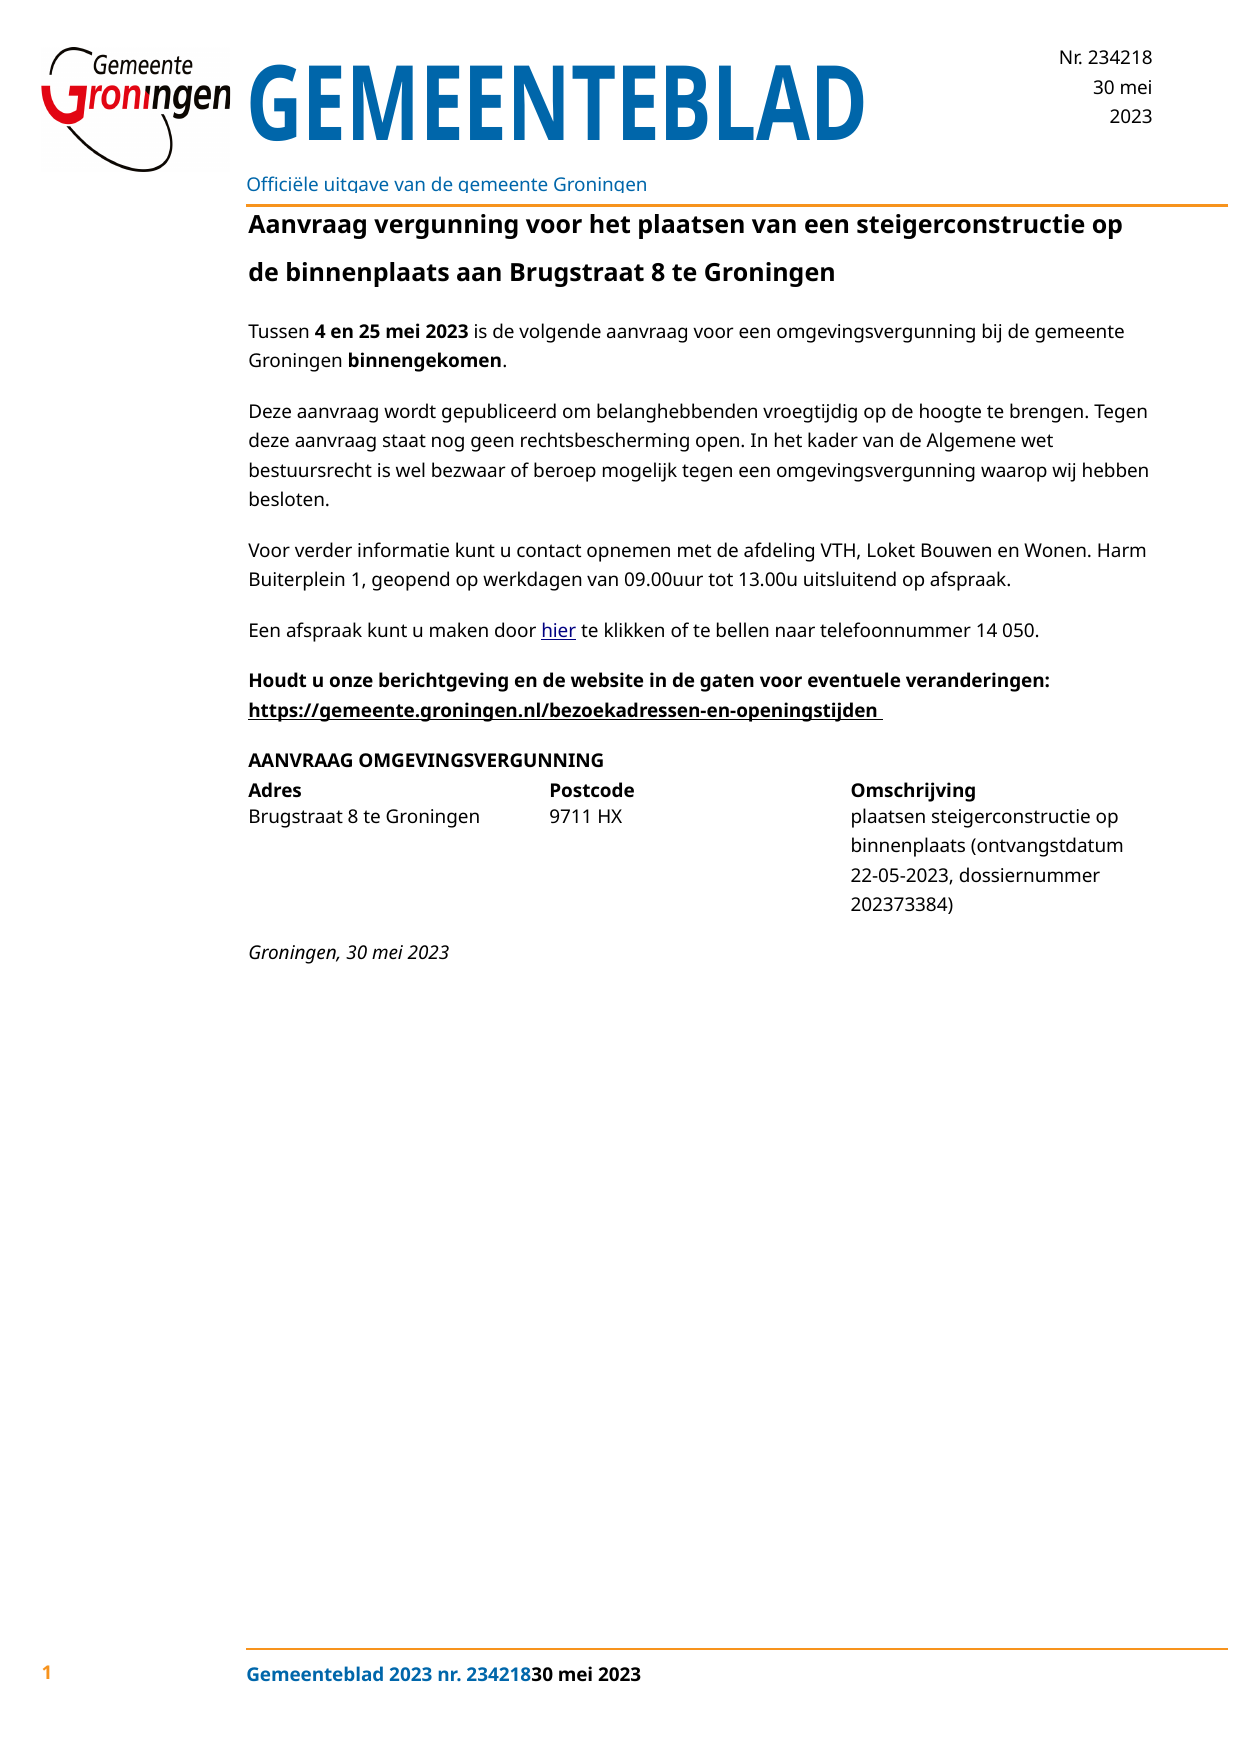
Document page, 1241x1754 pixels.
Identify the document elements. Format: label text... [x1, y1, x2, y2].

text Groningen, 30 mei 2023 [248, 939, 1152, 964]
table_header Adres [248, 777, 549, 803]
table_cell plaatsen steigerconstructie op binnenplaats (ontvangstdatum 22-05-2023, dossiernummer 202373384) [850, 803, 1152, 917]
picture [41, 47, 231, 172]
table_header Postcode [549, 777, 850, 803]
text Voor verder informatie kunt u contact opnemen met de afdeling VTH, Loket Bouwen en Wonen. Harm Buiterplein 1, geopend op werkdagen van 09.00uur tot 13.00u uitsluitend op afspraak. [248, 537, 1152, 592]
table_cell Brugstraat 8 te Groningen [248, 803, 549, 917]
text Tussen 4 en 25 mei 2023 is de volgende aanvraag voor een omgevingsvergunning bij de gemeente Groningen binnengekomen. [248, 318, 1152, 373]
table_cell 9711 HX [549, 803, 850, 917]
text Houdt u onze berichtgeving en de website in de gaten voor eventuele veranderingen: https://gemeente.groningen.nl/bezoekadressen-en-openingstijden [248, 667, 1152, 723]
text AANVRAAG OMGEVINGSVERGUNNING [248, 747, 1152, 773]
table_header Omschrijving [850, 777, 1152, 803]
text Aanvraag vergunning voor het plaatsen van een steigerconstructie op de binnenplaats aan Brugstraat 8 te Groningen [248, 207, 1152, 288]
text Een afspraak kunt u maken door hier te klikken of te bellen naar telefoonnummer 14 050. [248, 617, 1152, 643]
text Deze aanvraag wordt gepubliceerd om belanghebbenden vroegtijdig op de hoogte te brengen. Tegen deze aanvraag staat nog geen rechtsbescherming open. In het kader van de Algemene wet bestuursrecht is wel bezwaar of beroep mogelijk tegen een omgevingsvergunning waarop wij hebben besloten. [248, 398, 1152, 512]
